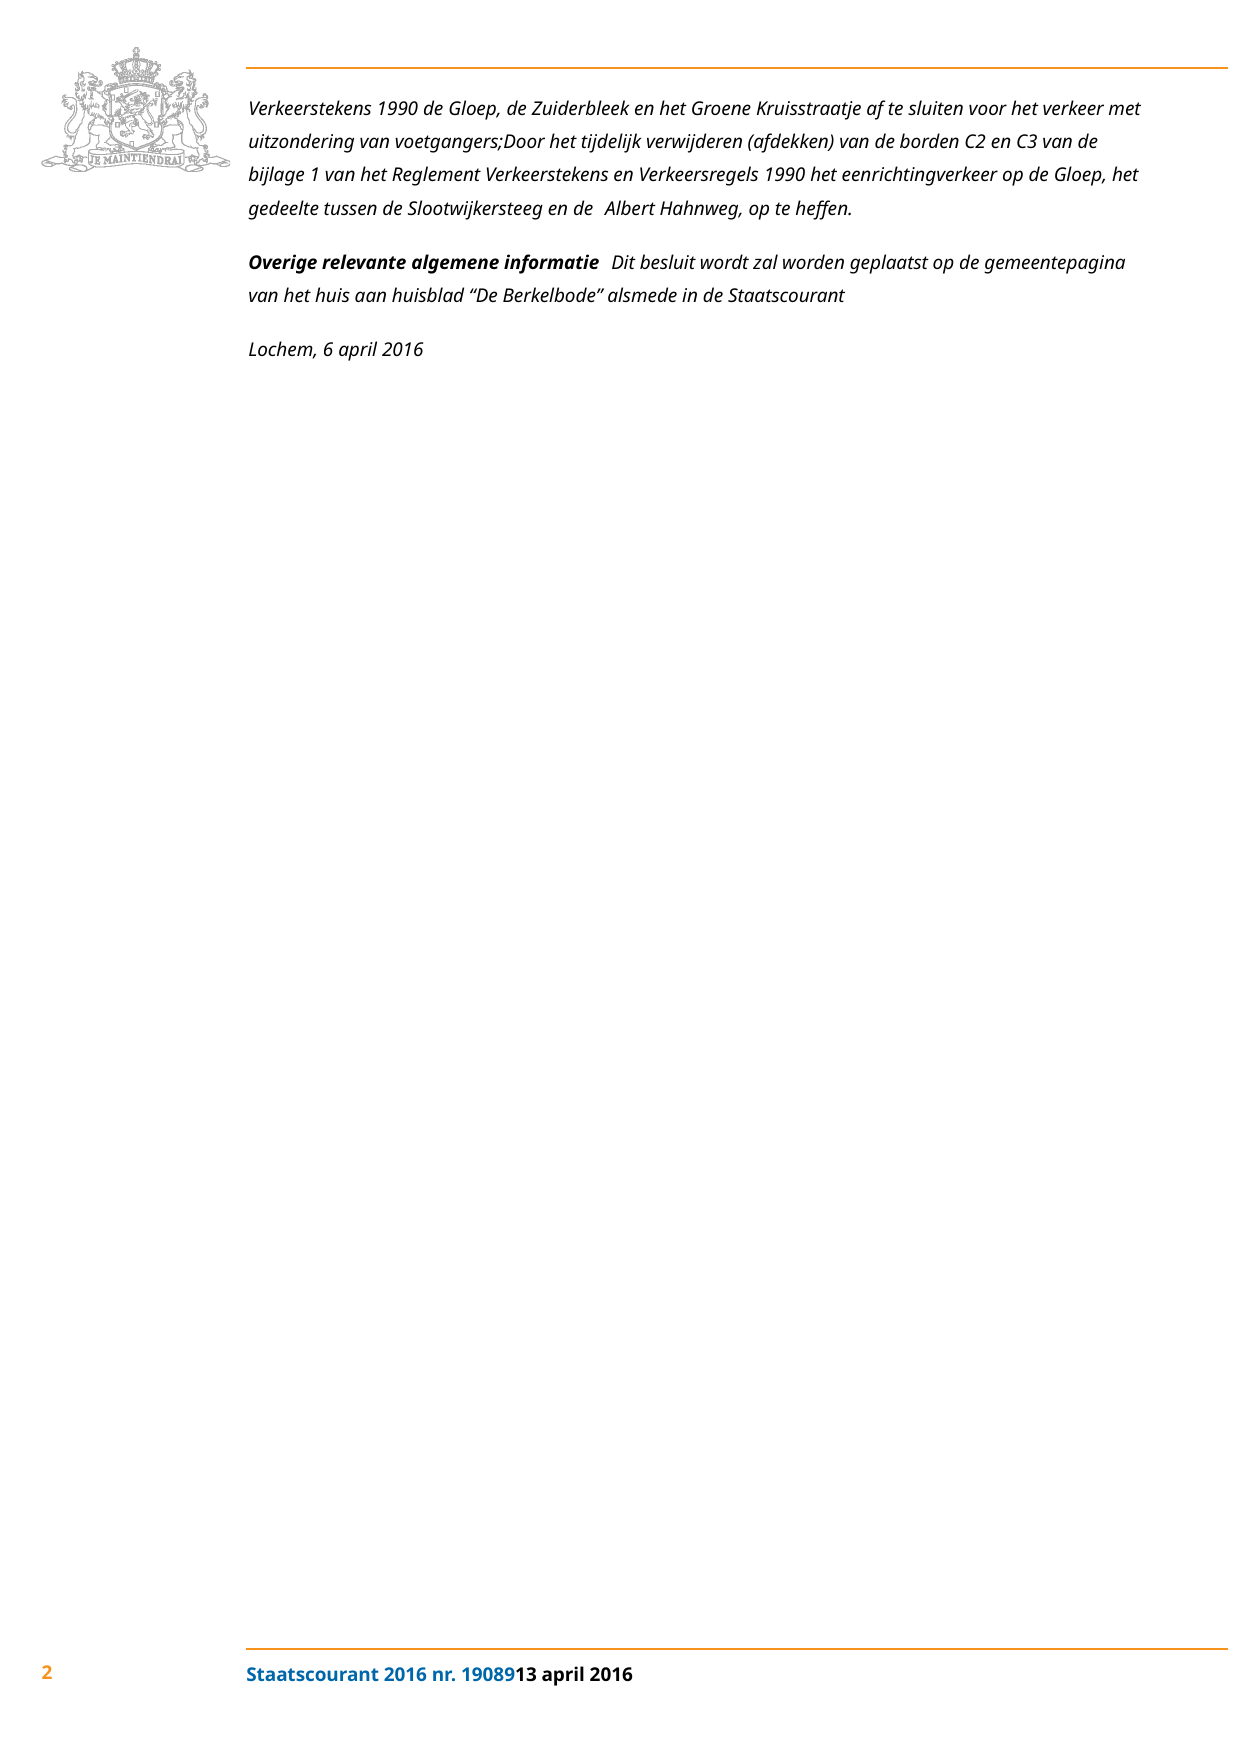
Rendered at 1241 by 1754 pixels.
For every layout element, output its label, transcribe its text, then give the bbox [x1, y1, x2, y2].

text Overige relevante algemene informatie Dit besluit wordt zal worden geplaatst op de gemeentepagina van het huis aan huisblad “De Berkelbode” alsmede in de Staatscourant [248, 249, 1152, 308]
picture [41, 47, 231, 172]
text Verkeerstekens 1990 de Gloep, de Zuiderbleek en het Groene Kruisstraatje af te sluiten voor het verkeer met uitzondering van voetgangers;Door het tijdelijk verwijderen (afdekken) van de borden C2 en C3 van de bijlage 1 van het Reglement Verkeerstekens en Verkeersregels 1990 het eenrichtingverkeer op de Gloep, het gedeelte tussen de Slootwijkersteeg en de Albert Hahnweg, op te heffen. [248, 95, 1152, 221]
text Lochem, 6 april 2016 [248, 337, 1152, 362]
